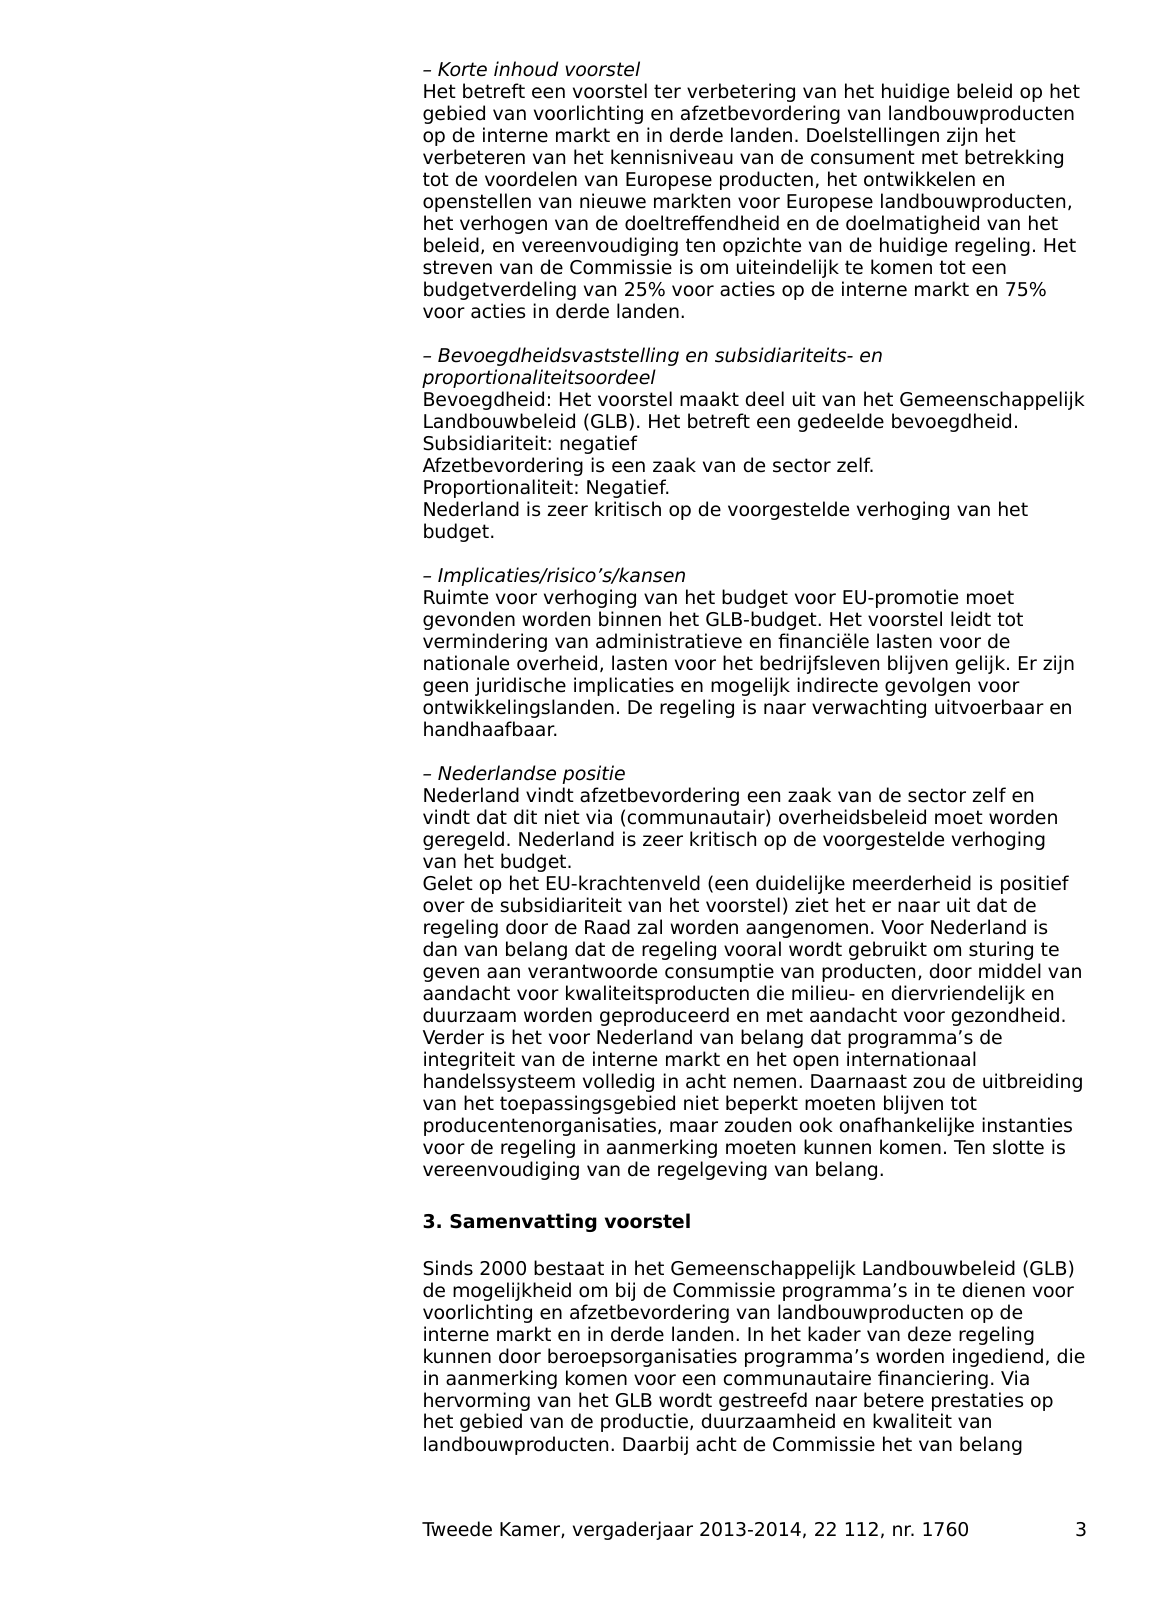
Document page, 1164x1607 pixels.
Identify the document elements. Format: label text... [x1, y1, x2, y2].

text Sinds 2000 bestaat in het Gemeenschappelijk Landbouwbeleid (GLB) de mogelijkheid om bij de Commissie programma’s in te dienen voor voorlichting en afzetbevordering van landbouwproducten op de interne markt en in derde landen. In het kader van deze regeling kunnen door beroepsorganisaties programma’s worden ingediend, die in aanmerking komen voor een communautaire financiering. Via hervorming van het GLB wordt gestreefd naar betere prestaties op het gebied van de productie, duurzaamheid en kwaliteit van landbouwproducten. Daarbij acht de Commissie het van belang [422, 1258, 1087, 1455]
text Het betreft een voorstel ter verbetering van het huidige beleid op het gebied van voorlichting en afzetbevordering van landbouwproducten op de interne markt en in derde landen. Doelstellingen zijn het verbeteren van het kennisniveau van de consument met betrekking tot de voordelen van Europese producten, het ontwikkelen en openstellen van nieuwe markten voor Europese landbouwproducten, het verhogen van de doeltreffendheid en de doelmatigheid van het beleid, en vereenvoudiging ten opzichte van de huidige regeling. Het streven van de Commissie is om uiteindelijk te komen tot een budgetverdeling van 25% voor acties op de interne markt en 75% voor acties in derde landen. [422, 81, 1087, 323]
text Nederland is zeer kritisch op de voorgestelde verhoging van het budget. [422, 499, 1087, 543]
text Proportionaliteit: Negatief. [422, 477, 1087, 499]
text – Korte inhoud voorstel [422, 59, 1087, 81]
text – Implicaties/risico’s/kansen [422, 565, 1087, 587]
text Nederland vindt afzetbevordering een zaak van de sector zelf en vindt dat dit niet via (communautair) overheidsbeleid moet worden geregeld. Nederland is zeer kritisch op de voorgestelde verhoging van het budget. [422, 785, 1087, 873]
text Gelet op het EU-krachtenveld (een duidelijke meerderheid is positief over de subsidiariteit van het voorstel) ziet het er naar uit dat de regeling door de Raad zal worden aangenomen. Voor Nederland is dan van belang dat de regeling vooral wordt gebruikt om sturing te geven aan verantwoorde consumptie van producten, door middel van aandacht voor kwaliteitsproducten die milieu- en diervriendelijk en duurzaam worden geproduceerd en met aandacht voor gezondheid. Verder is het voor Nederland van belang dat programma’s de integriteit van de interne markt en het open internationaal handelssysteem volledig in acht nemen. Daarnaast zou de uitbreiding van het toepassingsgebied niet beperkt moeten blijven tot producentenorganisaties, maar zouden ook onafhankelijke instanties voor de regeling in aanmerking moeten kunnen komen. Ten slotte is vereenvoudiging van de regelgeving van belang. [422, 873, 1087, 1181]
subtitle 3. Samenvatting voorstel [422, 1211, 1087, 1233]
text – Nederlandse positie [422, 763, 1087, 785]
text Ruimte voor verhoging van het budget voor EU-promotie moet gevonden worden binnen het GLB-budget. Het voorstel leidt tot vermindering van administratieve en financiële lasten voor de nationale overheid, lasten voor het bedrijfsleven blijven gelijk. Er zijn geen juridische implicaties en mogelijk indirecte gevolgen voor ontwikkelingslanden. De regeling is naar verwachting uitvoerbaar en handhaafbaar. [422, 587, 1087, 741]
text Subsidiariteit: negatief [422, 433, 1087, 455]
text Bevoegdheid: Het voorstel maakt deel uit van het Gemeenschappelijk Landbouwbeleid (GLB). Het betreft een gedeelde bevoegdheid. [422, 389, 1087, 433]
text Afzetbevordering is een zaak van de sector zelf. [422, 455, 1087, 477]
text – Bevoegdheidsvaststelling en subsidiariteits- en proportionaliteitsoordeel [422, 345, 1087, 389]
